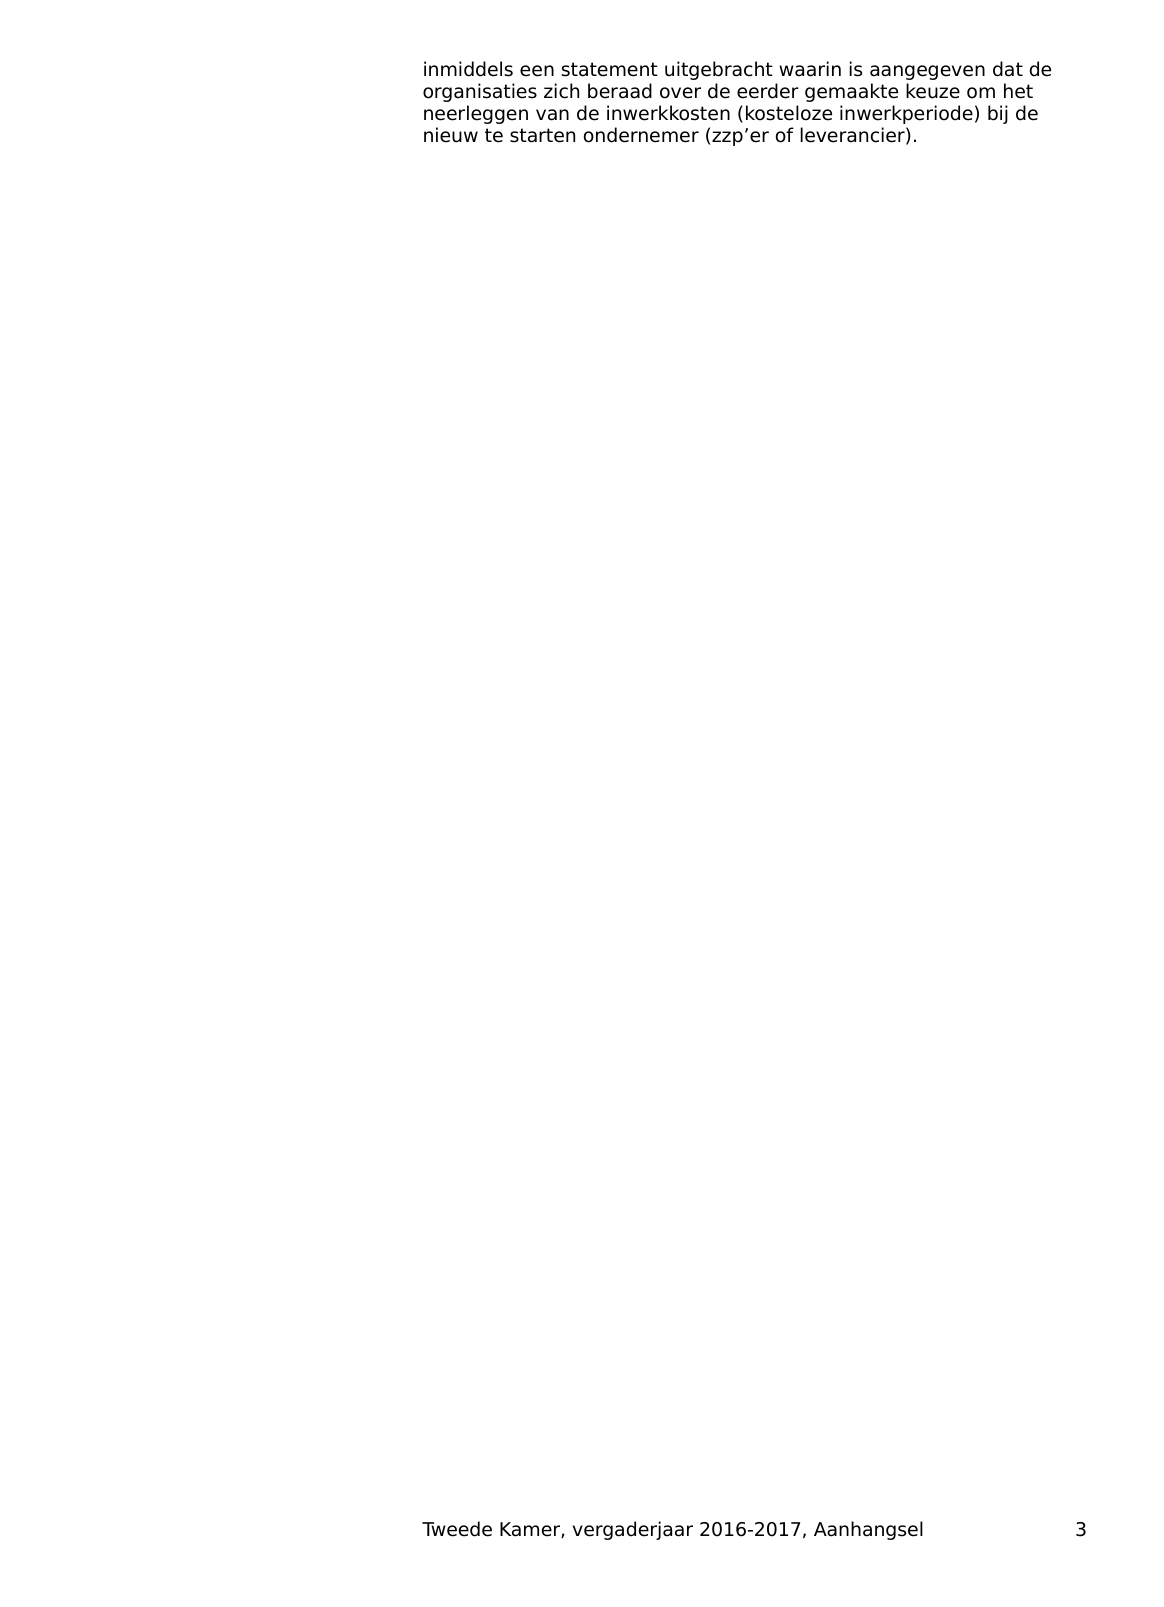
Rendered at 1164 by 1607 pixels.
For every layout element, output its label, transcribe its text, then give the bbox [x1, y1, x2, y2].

text inmiddels een statement uitgebracht waarin is aangegeven dat de organisaties zich beraad over de eerder gemaakte keuze om het neerleggen van de inwerkkosten (kosteloze inwerkperiode) bij de nieuw te starten ondernemer (zzp’er of leverancier). [422, 59, 1087, 147]
